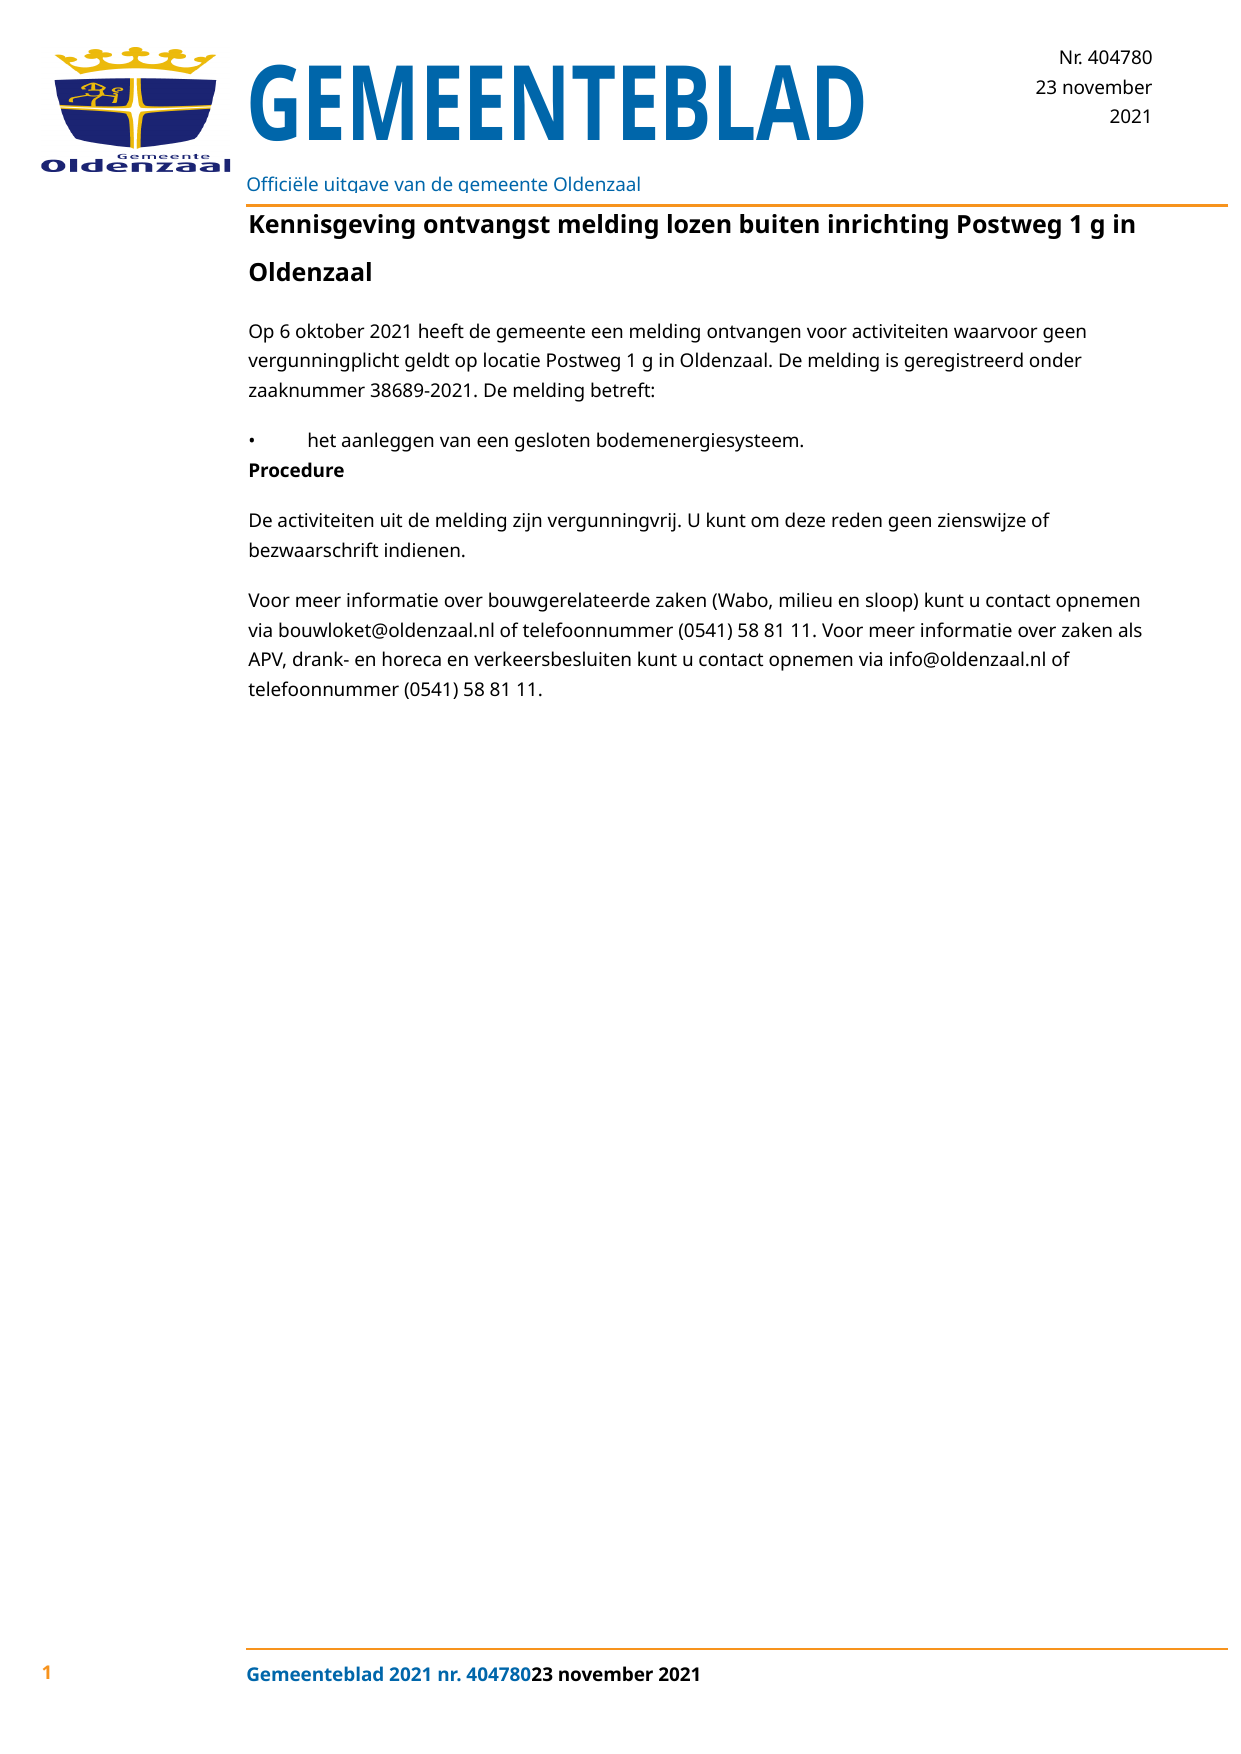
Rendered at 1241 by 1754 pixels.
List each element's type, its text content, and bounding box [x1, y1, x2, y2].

text De activiteiten uit de melding zijn vergunningvrij. U kunt om deze reden geen zienswijze of bezwaarschrift indienen. [248, 507, 1152, 563]
text Voor meer informatie over bouwgerelateerde zaken (Wabo, milieu en sloop) kunt u contact opnemen via bouwloket@oldenzaal.nl of telefoonnummer (0541) 58 81 11. Voor meer informatie over zaken als APV, drank- en horeca en verkeersbesluiten kunt u contact opnemen via info@oldenzaal.nl of telefoonnummer (0541) 58 81 11. [248, 587, 1152, 702]
list het aanleggen van een gesloten bodemenergiesysteem. [248, 427, 1152, 453]
text Kennisgeving ontvangst melding lozen buiten inrichting Postweg 1 g in Oldenzaal [248, 207, 1152, 288]
picture [41, 47, 231, 172]
text Procedure [248, 457, 1152, 483]
text Op 6 oktober 2021 heeft de gemeente een melding ontvangen voor activiteiten waarvoor geen vergunningplicht geldt op locatie Postweg 1 g in Oldenzaal. De melding is geregistreerd onder zaaknummer 38689-2021. De melding betreft: [248, 318, 1152, 403]
